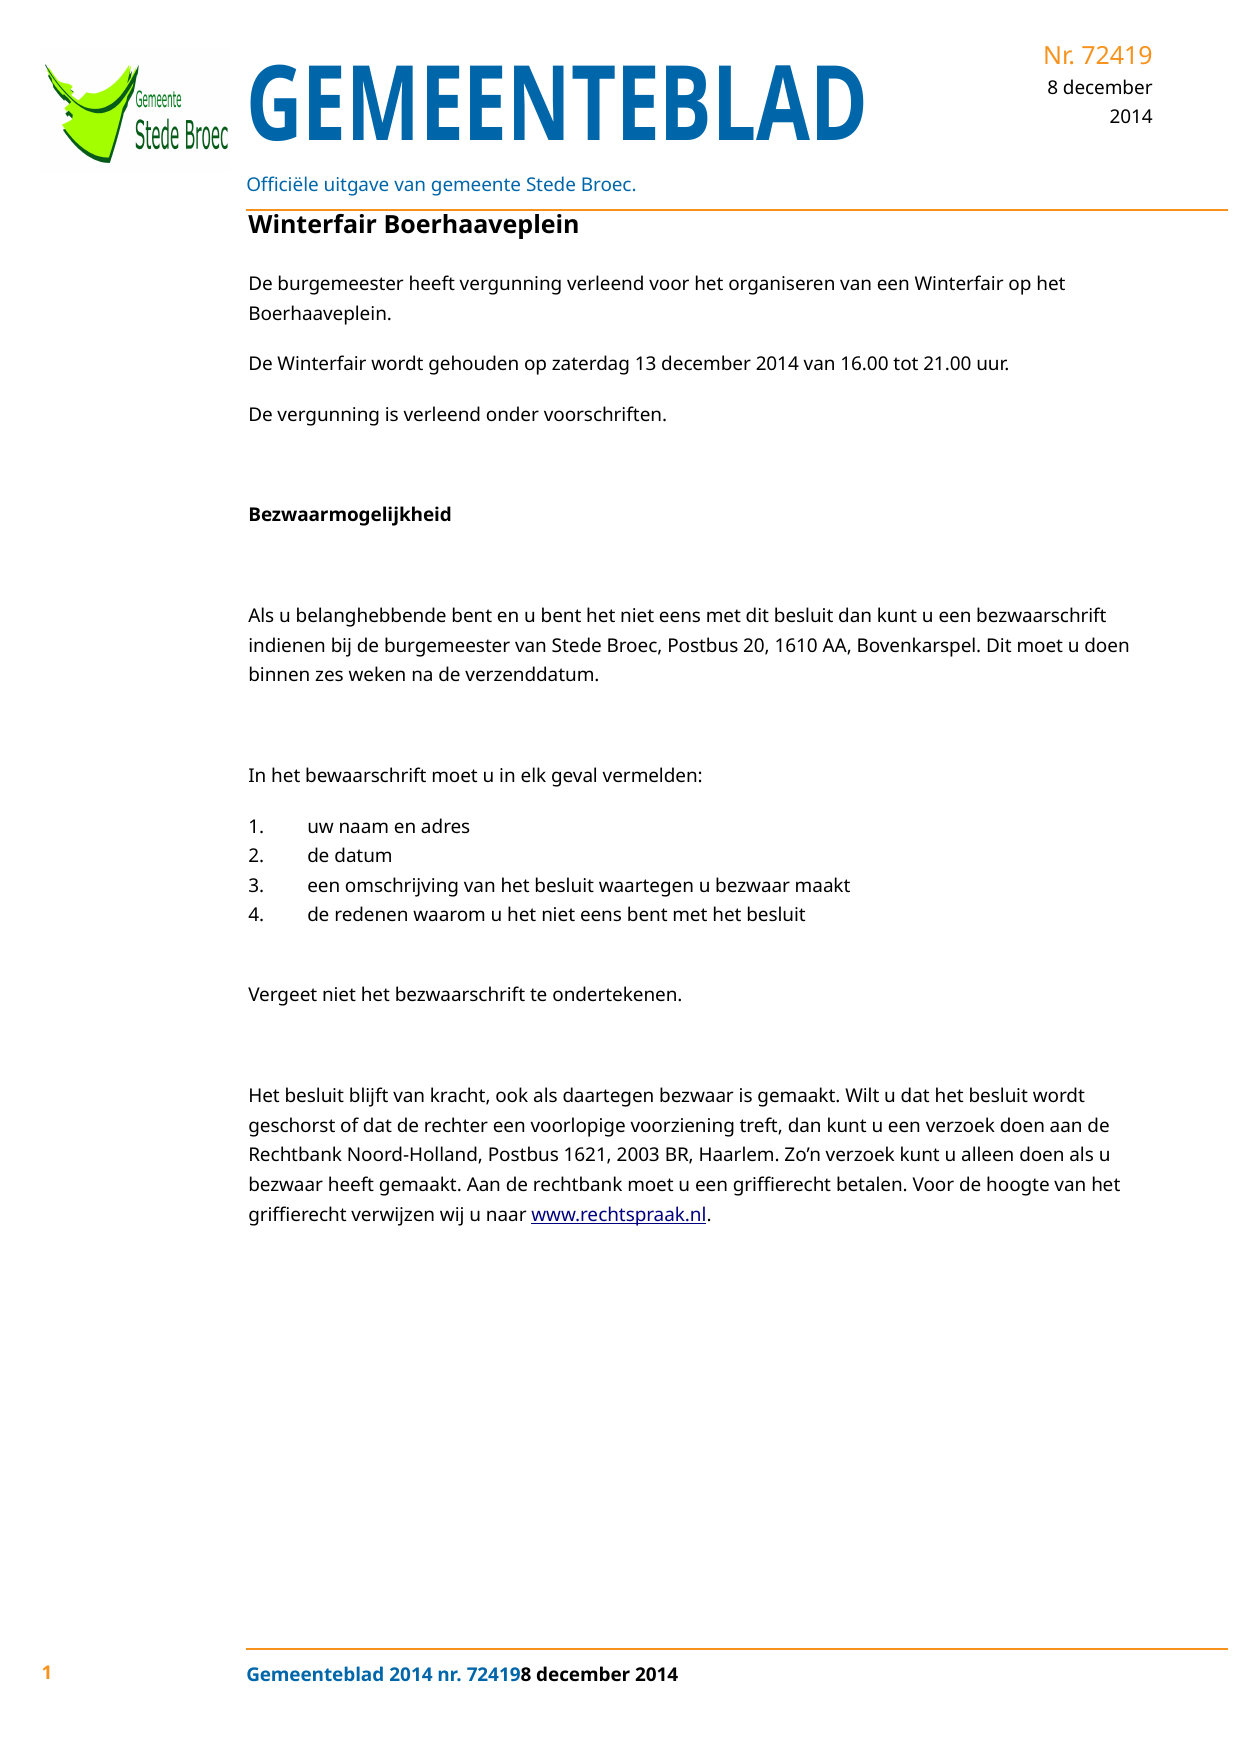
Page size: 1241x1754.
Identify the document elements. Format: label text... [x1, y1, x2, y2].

list de redenen waarom u het niet eens bent met het besluit [248, 902, 1152, 927]
text Winterfair Boerhaaveplein [248, 211, 1152, 241]
list uw naam en adres [248, 813, 1152, 838]
text Bezwaarmogelijkheid [248, 502, 1152, 527]
text De Winterfair wordt gehouden op zaterdag 13 december 2014 van 16.00 tot 21.00 uur. [248, 350, 1152, 376]
list de datum [248, 842, 1152, 868]
text Vergeet niet het bezwaarschrift te ondertekenen. [248, 982, 1152, 1007]
text De vergunning is verleend onder voorschriften. [248, 401, 1152, 426]
text Als u belanghebbende bent en u bent het niet eens met dit besluit dan kunt u een bezwaarschrift indienen bij de burgemeester van Stede Broec, Postbus 20, 1610 AA, Bovenkarspel. Dit moet u doen binnen zes weken na de verzenddatum. [248, 602, 1152, 687]
picture [41, 47, 231, 172]
text Het besluit blijft van kracht, ook als daartegen bezwaar is gemaakt. Wilt u dat het besluit wordt geschorst of dat de rechter een voorlopige voorziening treft, dan kunt u een verzoek doen aan de Rechtbank Noord-Holland, Postbus 1621, 2003 BR, Haarlem. Zo’n verzoek kunt u alleen doen als u bezwaar heeft gemaakt. Aan de rechtbank moet u een griffierecht betalen. Voor de hoogte van het griffierecht verwijzen wij u naar www.rechtspraak.nl. [248, 1082, 1152, 1226]
text In het bewaarschrift moet u in elk geval vermelden: [248, 762, 1152, 788]
list een omschrijving van het besluit waartegen u bezwaar maakt [248, 872, 1152, 898]
text De burgemeester heeft vergunning verleend voor het organiseren van een Winterfair op het Boerhaaveplein. [248, 270, 1152, 326]
